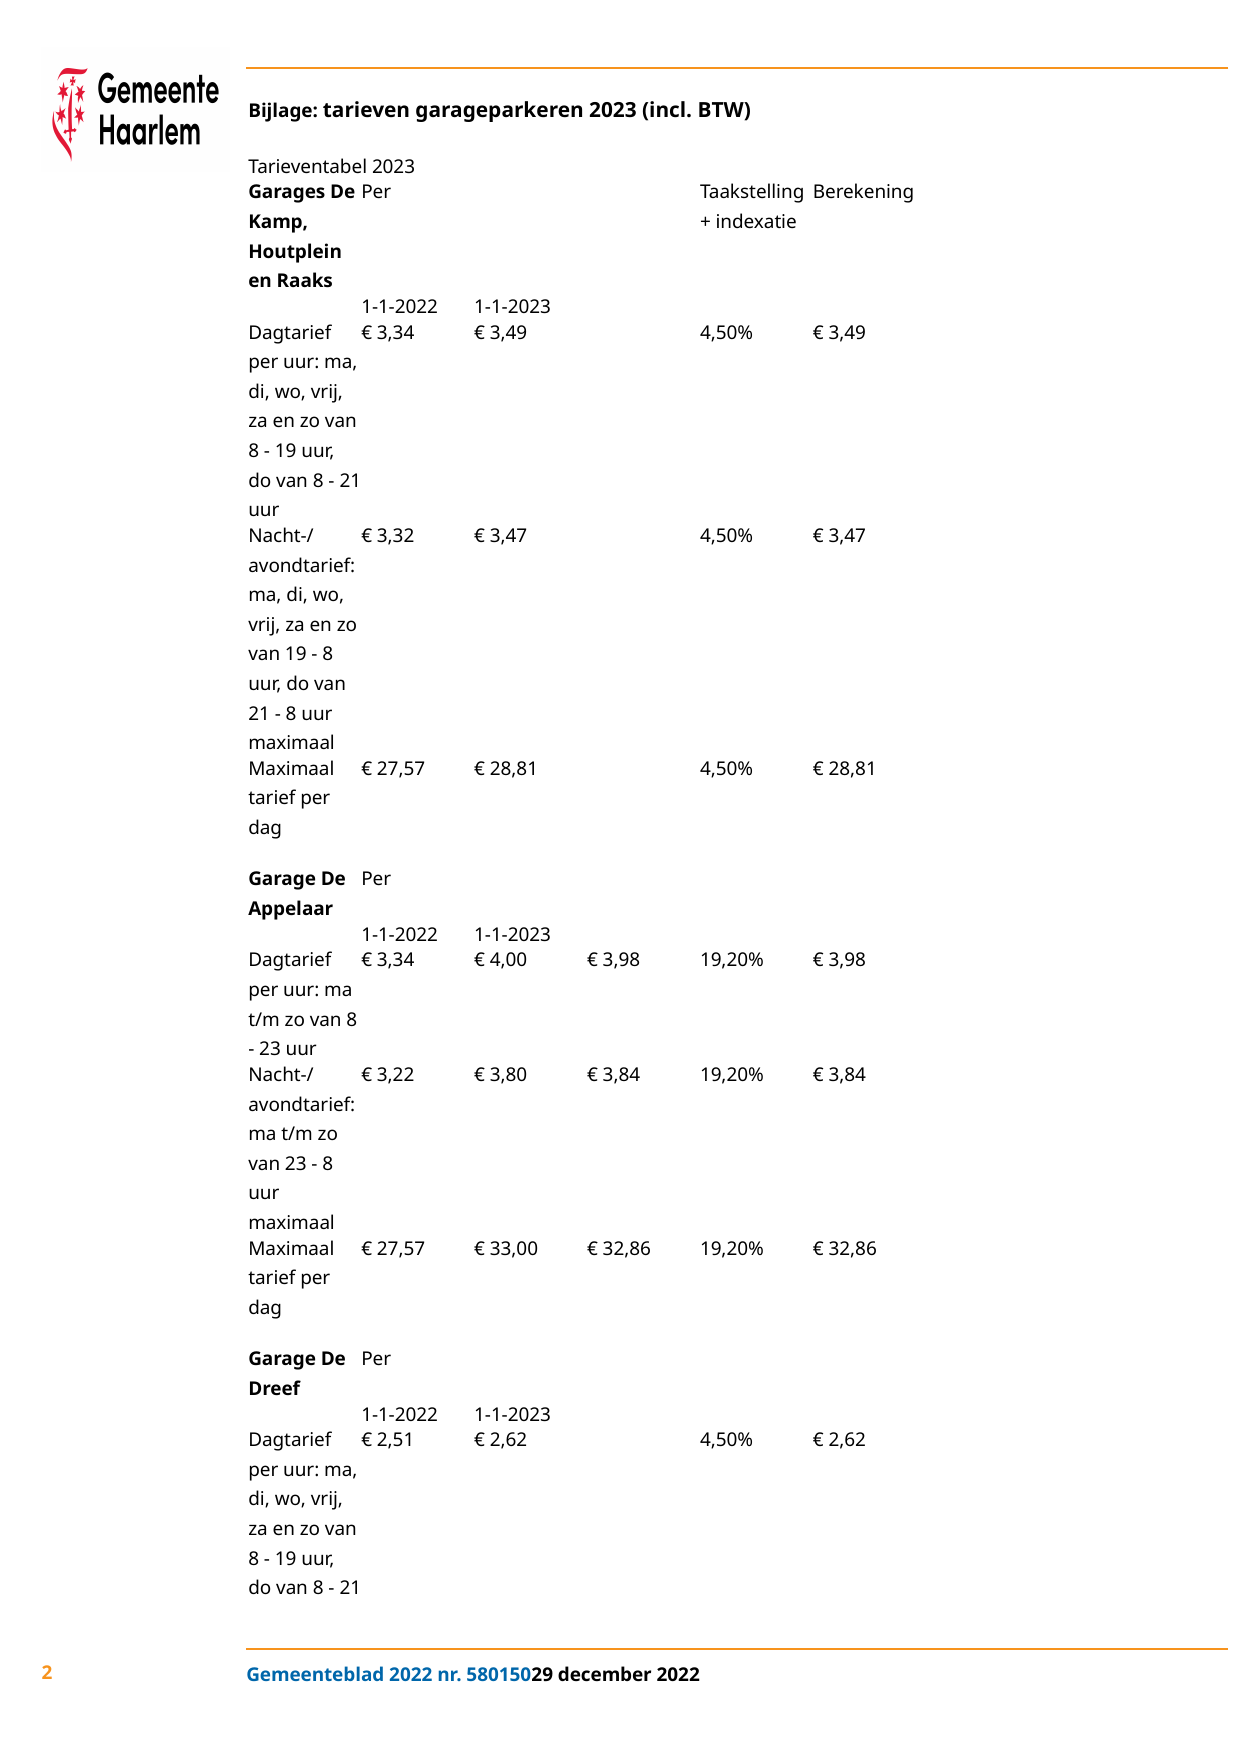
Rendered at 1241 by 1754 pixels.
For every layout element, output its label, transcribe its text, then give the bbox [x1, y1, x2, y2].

table_cell € 32,86 [813, 1235, 1038, 1320]
table_cell [1039, 1426, 1152, 1600]
table_cell 19,20% [700, 947, 813, 1061]
table_cell [587, 319, 700, 522]
table_cell 4,50% [700, 522, 813, 755]
table_cell [1039, 293, 1152, 319]
table_cell [587, 921, 700, 947]
table_cell Berekening [813, 179, 1038, 293]
table_cell Per [361, 866, 587, 921]
table_cell [1039, 866, 1152, 921]
table_cell [248, 840, 1038, 866]
table_cell Per [361, 1345, 587, 1401]
table_cell € 3,32 [361, 522, 474, 755]
table_cell € 28,81 [813, 755, 1038, 840]
table_cell [1039, 1061, 1152, 1235]
table_cell € 2,62 [813, 1426, 1038, 1600]
table_cell [248, 1401, 361, 1426]
table_cell € 3,47 [474, 522, 587, 755]
table_cell € 27,57 [361, 1235, 474, 1320]
table_cell € 3,34 [361, 319, 474, 522]
table_cell [813, 1401, 1038, 1426]
table_cell [1039, 179, 1152, 293]
table_cell 19,20% [700, 1061, 813, 1235]
table_cell [587, 866, 700, 921]
table_cell 4,50% [700, 319, 813, 522]
table_cell [1039, 1401, 1152, 1426]
table_cell [1039, 755, 1152, 840]
table_cell 1-1-2022 [361, 921, 474, 947]
table_cell € 3,22 [361, 1061, 474, 1235]
table_cell 1-1-2023 [474, 921, 587, 947]
table_cell Nacht-/avondtarief: ma t/m zo van 23 - 8 uur maximaal [248, 1061, 361, 1235]
table_cell Taakstelling + indexatie [700, 179, 813, 293]
table_cell € 3,98 [587, 947, 700, 1061]
table_cell [1039, 947, 1152, 1061]
table_cell [1039, 1320, 1152, 1345]
table_cell € 3,34 [361, 947, 474, 1061]
table_cell [700, 866, 813, 921]
text Bijlage: tarieven garageparkeren 2023 (incl. BTW) [248, 95, 1152, 123]
table_cell € 33,00 [474, 1235, 587, 1320]
table_cell [248, 293, 361, 319]
table_cell € 3,98 [813, 947, 1038, 1061]
table_cell [700, 921, 813, 947]
table_cell [1039, 921, 1152, 947]
table_cell [587, 1426, 700, 1600]
table_cell [813, 1345, 1038, 1401]
table_header Tarieventabel 2023 [248, 153, 1038, 179]
table_cell Per [361, 179, 587, 293]
table_cell 1-1-2023 [474, 1401, 587, 1426]
table_cell € 4,00 [474, 947, 587, 1061]
table_cell [1039, 840, 1152, 866]
table_cell [587, 1345, 700, 1401]
table_header [1039, 153, 1152, 179]
table_cell Garage De Appelaar [248, 866, 361, 921]
table_cell Garage De Dreef [248, 1345, 361, 1401]
table_cell € 3,84 [813, 1061, 1038, 1235]
table_cell € 32,86 [587, 1235, 700, 1320]
table_cell 1-1-2023 [474, 293, 587, 319]
table_cell [813, 293, 1038, 319]
table_cell [587, 1401, 700, 1426]
table_cell Dagtarief per uur: ma t/m zo van 8 - 23 uur [248, 947, 361, 1061]
table_cell 4,50% [700, 755, 813, 840]
table_cell [587, 179, 700, 293]
table_cell 1-1-2022 [361, 1401, 474, 1426]
table_cell € 3,80 [474, 1061, 587, 1235]
table_cell Maximaal tarief per dag [248, 755, 361, 840]
table_cell [700, 1401, 813, 1426]
table_cell Garages De Kamp, Houtplein en Raaks [248, 179, 361, 293]
table_cell Nacht-/avondtarief: ma, di, wo, vrij, za en zo van 19 - 8 uur, do van 21 - 8 uur maximaal [248, 522, 361, 755]
table_cell Maximaal tarief per dag [248, 1235, 361, 1320]
table_cell [1039, 1235, 1152, 1320]
table_cell [248, 921, 361, 947]
table_cell Dagtarief per uur: ma, di, wo, vrij, za en zo van 8 - 19 uur, do van 8 - 21 uur [248, 319, 361, 522]
table_cell 19,20% [700, 1235, 813, 1320]
table_cell [587, 755, 700, 840]
table_cell € 27,57 [361, 755, 474, 840]
table_cell 1-1-2022 [361, 293, 474, 319]
table_cell € 3,47 [813, 522, 1038, 755]
table_cell € 2,62 [474, 1426, 587, 1600]
table_cell Dagtarief per uur: ma, di, wo, vrij, za en zo van 8 - 19 uur, do van 8 - 21 [248, 1426, 361, 1600]
table_cell [1039, 522, 1152, 755]
table_cell [248, 1320, 1038, 1345]
table_cell € 3,84 [587, 1061, 700, 1235]
picture [41, 47, 231, 172]
table_cell [813, 866, 1038, 921]
table_cell € 3,49 [813, 319, 1038, 522]
table_cell [587, 522, 700, 755]
table_cell [700, 1345, 813, 1401]
table_cell € 2,51 [361, 1426, 474, 1600]
table_cell € 3,49 [474, 319, 587, 522]
table_cell [1039, 1345, 1152, 1401]
table_cell [813, 921, 1038, 947]
table_cell € 28,81 [474, 755, 587, 840]
table_cell [700, 293, 813, 319]
table_cell [1039, 319, 1152, 522]
table_cell 4,50% [700, 1426, 813, 1600]
table_cell [587, 293, 700, 319]
